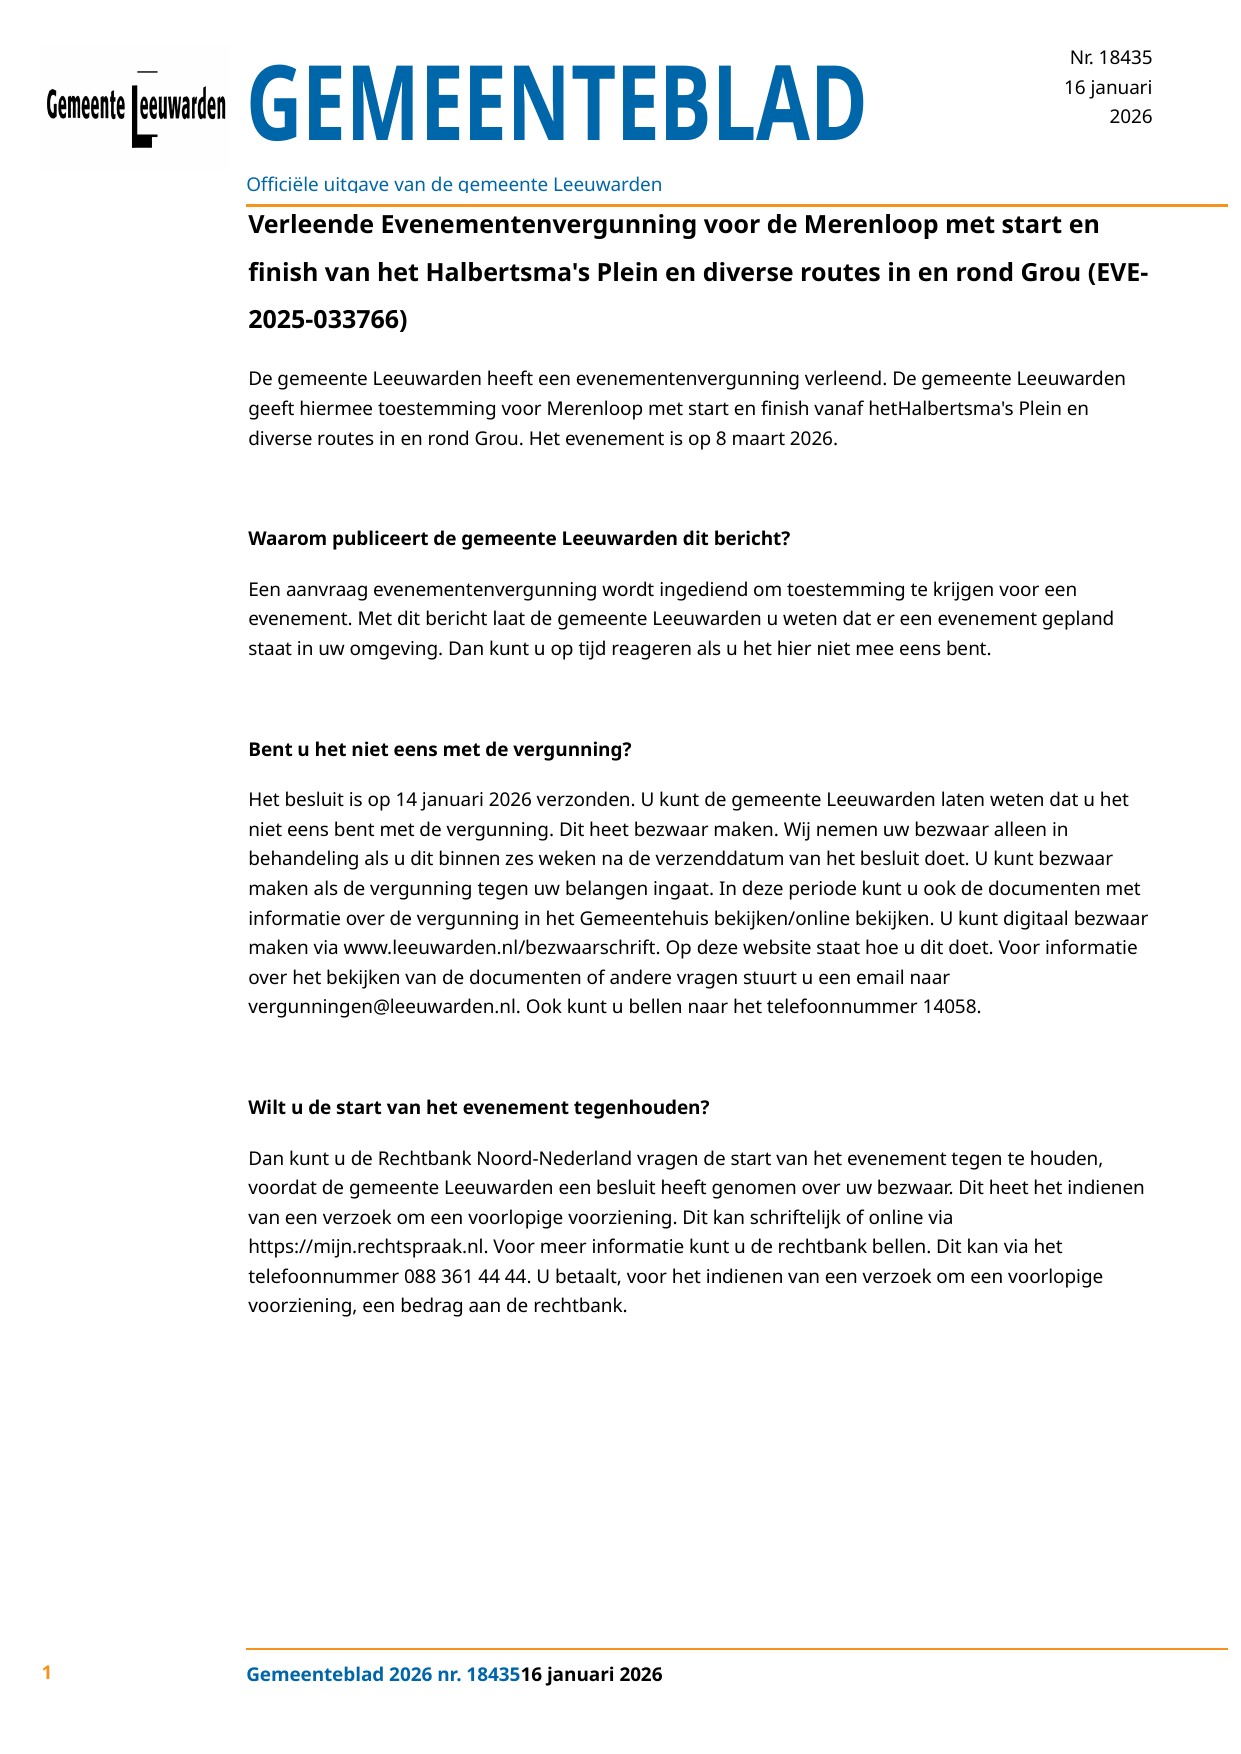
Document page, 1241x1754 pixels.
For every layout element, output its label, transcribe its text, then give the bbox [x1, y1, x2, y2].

text Wilt u de start van het evenement tegenhouden? [248, 1094, 1152, 1120]
text Dan kunt u de Rechtbank Noord-Nederland vragen de start van het evenement tegen te houden, voordat de gemeente Leeuwarden een besluit heeft genomen over uw bezwaar. Dit heet het indienen van een verzoek om een voorlopige voorziening. Dit kan schriftelijk of online via https://mijn.rechtspraak.nl. Voor meer informatie kunt u de rechtbank bellen. Dit kan via het telefoonnummer 088 361 44 44. U betaalt, voor het indienen van een verzoek om een voorlopige voorziening, een bedrag aan de rechtbank. [248, 1145, 1152, 1318]
text Verleende Evenementenvergunning voor de Merenloop met start en finish van het Halbertsma's Plein en diverse routes in en rond Grou (EVE-2025-033766) [248, 207, 1152, 336]
text Het besluit is op 14 januari 2026 verzonden. U kunt de gemeente Leeuwarden laten weten dat u het niet eens bent met de vergunning. Dit heet bezwaar maken. Wij nemen uw bezwaar alleen in behandeling als u dit binnen zes weken na de verzenddatum van het besluit doet. U kunt bezwaar maken als de vergunning tegen uw belangen ingaat. In deze periode kunt u ook de documenten met informatie over de vergunning in het Gemeentehuis bekijken/online bekijken. U kunt digitaal bezwaar maken via www.leeuwarden.nl/bezwaarschrift. Op deze website staat hoe u dit doet. Voor informatie over het bekijken van de documenten of andere vragen stuurt u een email naar vergunningen@leeuwarden.nl. Ook kunt u bellen naar het telefoonnummer 14058. [248, 786, 1152, 1019]
text Bent u het niet eens met de vergunning? [248, 736, 1152, 762]
text Een aanvraag evenementenvergunning wordt ingediend om toestemming te krijgen voor een evenement. Met dit bericht laat de gemeente Leeuwarden u weten dat er een evenement gepland staat in uw omgeving. Dan kunt u op tijd reageren als u het hier niet mee eens bent. [248, 576, 1152, 661]
text Waarom publiceert de gemeente Leeuwarden dit bericht? [248, 526, 1152, 551]
text De gemeente Leeuwarden heeft een evenementenvergunning verleend. De gemeente Leeuwarden geeft hiermee toestemming voor Merenloop met start en finish vanaf hetHalbertsma's Plein en diverse routes in en rond Grou. Het evenement is op 8 maart 2026. [248, 366, 1152, 450]
picture [41, 47, 231, 172]
